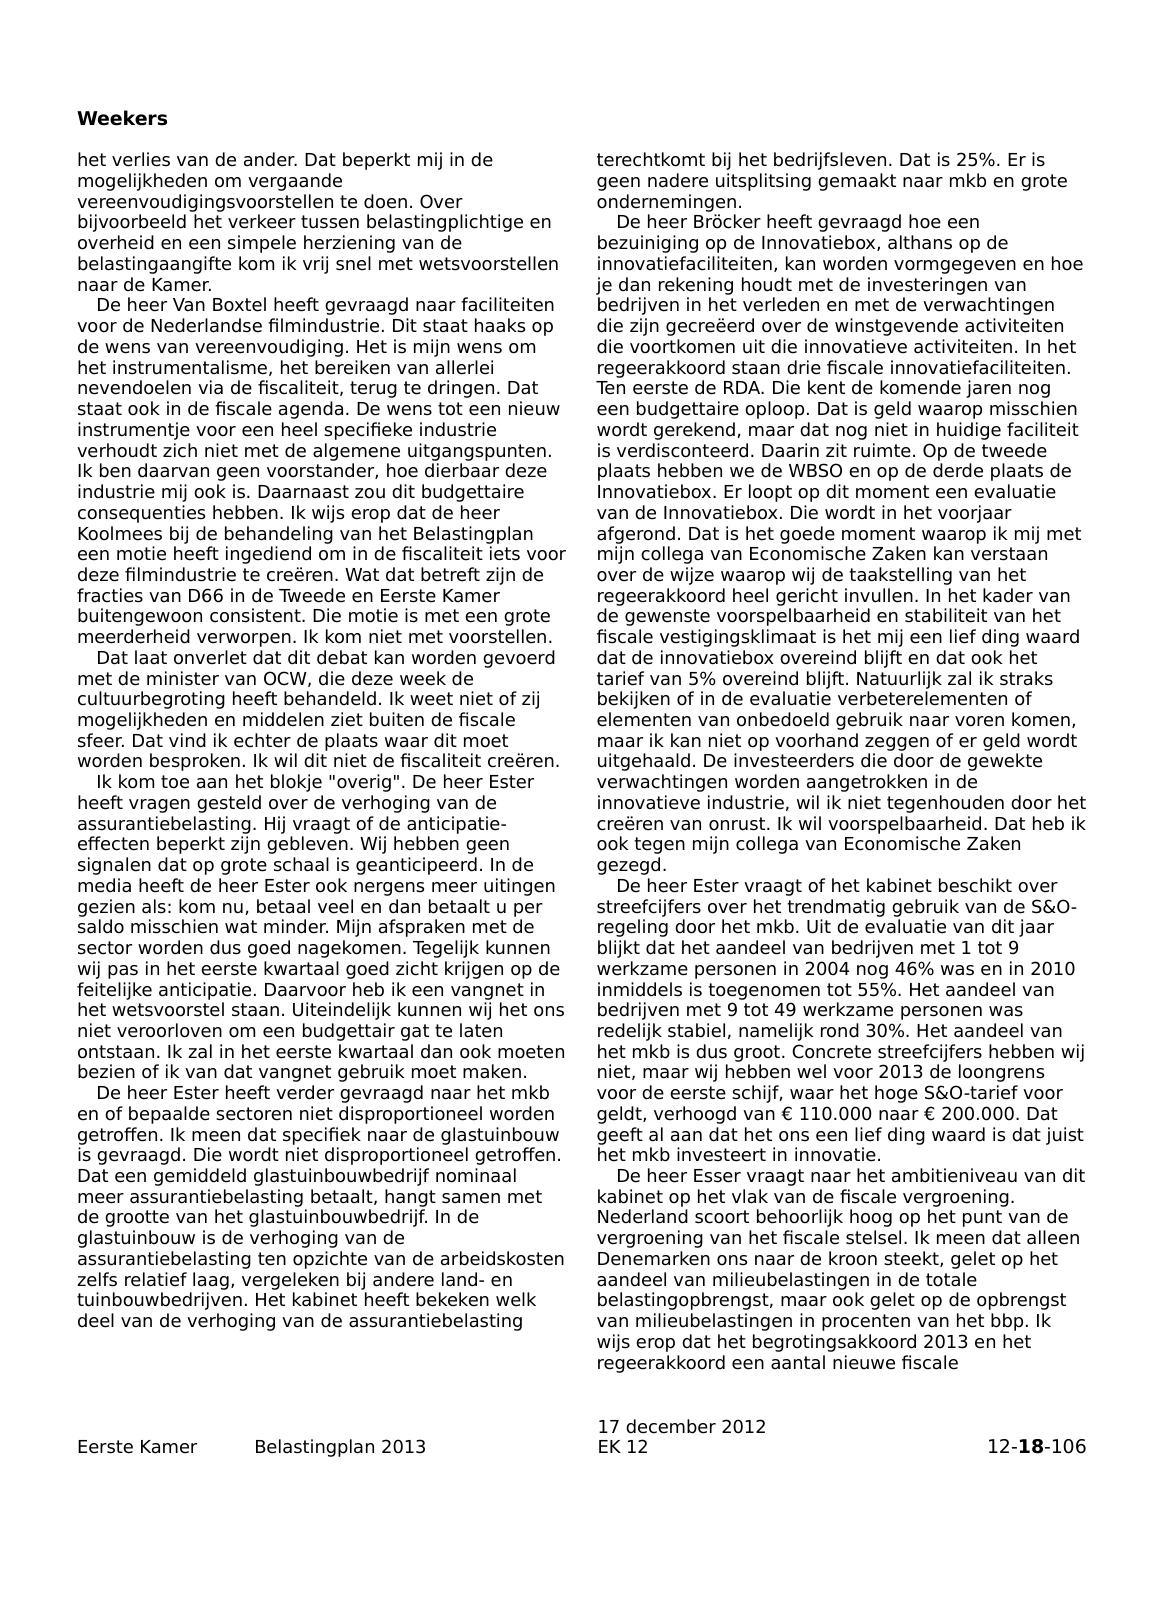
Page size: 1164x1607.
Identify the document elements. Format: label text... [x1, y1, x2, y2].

text Ik kom toe aan het blokje "overig". De heer Ester heeft vragen gesteld over de verhoging van de assurantiebelasting. Hij vraagt of de anticipatie-effecten beperkt zijn gebleven. Wij hebben geen signalen dat op grote schaal is geanticipeerd. In de media heeft de heer Ester ook nergens meer uitingen gezien als: kom nu, betaal veel en dan betaalt u per saldo misschien wat minder. Mijn afspraken met de sector worden dus goed nagekomen. Tegelijk kunnen wij pas in het eerste kwartaal goed zicht krijgen op de feitelijke anticipatie. Daarvoor heb ik een vangnet in het wetsvoorstel staan. Uiteindelijk kunnen wij het ons niet veroorloven om een budgettair gat te laten ontstaan. Ik zal in het eerste kwartaal dan ook moeten bezien of ik van dat vangnet gebruik moet maken. [77, 772, 567, 1083]
text De heer Van Boxtel heeft gevraagd naar faciliteiten voor de Nederlandse filmindustrie. Dit staat haaks op de wens van vereenvoudiging. Het is mijn wens om het instrumentalisme, het bereiken van allerlei nevendoelen via de fiscaliteit, terug te dringen. Dat staat ook in de fiscale agenda. De wens tot een nieuw instrumentje voor een heel specifieke industrie verhoudt zich niet met de algemene uitgangspunten. Ik ben daarvan geen voorstander, hoe dierbaar deze industrie mij ook is. Daarnaast zou dit budgettaire consequenties hebben. Ik wijs erop dat de heer Koolmees bij de behandeling van het Belastingplan een motie heeft ingediend om in de fiscaliteit iets voor deze filmindustrie te creëren. Wat dat betreft zijn de fracties van D66 in de Tweede en Eerste Kamer buitengewoon consistent. Die motie is met een grote meerderheid verworpen. Ik kom niet met voorstellen. [77, 295, 567, 648]
text Dat laat onverlet dat dit debat kan worden gevoerd met de minister van OCW, die deze week de cultuurbegroting heeft behandeld. Ik weet niet of zij mogelijkheden en middelen ziet buiten de fiscale sfeer. Dat vind ik echter de plaats waar dit moet worden besproken. Ik wil dit niet de fiscaliteit creëren. [77, 648, 567, 772]
text het verlies van de ander. Dat beperkt mij in de mogelijkheden om vergaande vereenvoudigingsvoorstellen te doen. Over bijvoorbeeld het verkeer tussen belastingplichtige en overheid en een simpele herziening van de belastingaangifte kom ik vrij snel met wetsvoorstellen naar de Kamer. [77, 150, 567, 295]
text De heer Bröcker heeft gevraagd hoe een bezuiniging op de Innovatiebox, althans op de innovatiefaciliteiten, kan worden vormgegeven en hoe je dan rekening houdt met de investeringen van bedrijven in het verleden en met de verwachtingen die zijn gecreëerd over de winstgevende activiteiten die voortkomen uit die innovatieve activiteiten. In het regeerakkoord staan drie fiscale innovatiefaciliteiten. Ten eerste de RDA. Die kent de komende jaren nog een budgettaire oploop. Dat is geld waarop misschien wordt gerekend, maar dat nog niet in huidige faciliteit is verdisconteerd. Daarin zit ruimte. Op de tweede plaats hebben we de WBSO en op de derde plaats de Innovatiebox. Er loopt op dit moment een evaluatie van de Innovatiebox. Die wordt in het voorjaar afgerond. Dat is het goede moment waarop ik mij met mijn collega van Economische Zaken kan verstaan over de wijze waarop wij de taakstelling van het regeerakkoord heel gericht invullen. In het kader van de gewenste voorspelbaarheid en stabiliteit van het fiscale vestigingsklimaat is het mij een lief ding waard dat de innovatiebox overeind blijft en dat ook het tarief van 5% overeind blijft. Natuurlijk zal ik straks bekijken of in de evaluatie verbeterelementen of elementen van onbedoeld gebruik naar voren komen, maar ik kan niet op voorhand zeggen of er geld wordt uitgehaald. De investeerders die door de gewekte verwachtingen worden aangetrokken in de innovatieve industrie, wil ik niet tegenhouden door het creëren van onrust. Ik wil voorspelbaarheid. Dat heb ik ook tegen mijn collega van Economische Zaken gezegd. [596, 212, 1087, 876]
text De heer Ester vraagt of het kabinet beschikt over streefcijfers over het trendmatig gebruik van de S&O-regeling door het mkb. Uit de evaluatie van dit jaar blijkt dat het aandeel van bedrijven met 1 tot 9 werkzame personen in 2004 nog 46% was en in 2010 inmiddels is toegenomen tot 55%. Het aandeel van bedrijven met 9 tot 49 werkzame personen was redelijk stabiel, namelijk rond 30%. Het aandeel van het mkb is dus groot. Concrete streefcijfers hebben wij niet, maar wij hebben wel voor 2013 de loongrens voor de eerste schijf, waar het hoge S&O-tarief voor geldt, verhoogd van € 110.000 naar € 200.000. Dat geeft al aan dat het ons een lief ding waard is dat juist het mkb investeert in innovatie. [596, 876, 1087, 1166]
text De heer Ester heeft verder gevraagd naar het mkb en of bepaalde sectoren niet disproportioneel worden getroffen. Ik meen dat specifiek naar de glastuinbouw is gevraagd. Die wordt niet disproportioneel getroffen. Dat een gemiddeld glastuinbouwbedrijf nominaal meer assurantiebelasting betaalt, hangt samen met de grootte van het glastuinbouwbedrijf. In de glastuinbouw is de verhoging van de assurantiebelasting ten opzichte van de arbeidskosten zelfs relatief laag, vergeleken bij andere land- en tuinbouwbedrijven. Het kabinet heeft bekeken welk deel van de verhoging van de assurantiebelasting [77, 1083, 567, 1332]
text terechtkomt bij het bedrijfsleven. Dat is 25%. Er is geen nadere uitsplitsing gemaakt naar mkb en grote ondernemingen. [596, 150, 1087, 212]
text De heer Esser vraagt naar het ambitieniveau van dit kabinet op het vlak van de fiscale vergroening. Nederland scoort behoorlijk hoog op het punt van de vergroening van het fiscale stelsel. Ik meen dat alleen Denemarken ons naar de kroon steekt, gelet op het aandeel van milieubelastingen in de totale belastingopbrengst, maar ook gelet op de opbrengst van milieubelastingen in procenten van het bbp. Ik wijs erop dat het begrotingsakkoord 2013 en het regeerakkoord een aantal nieuwe fiscale [596, 1166, 1087, 1373]
